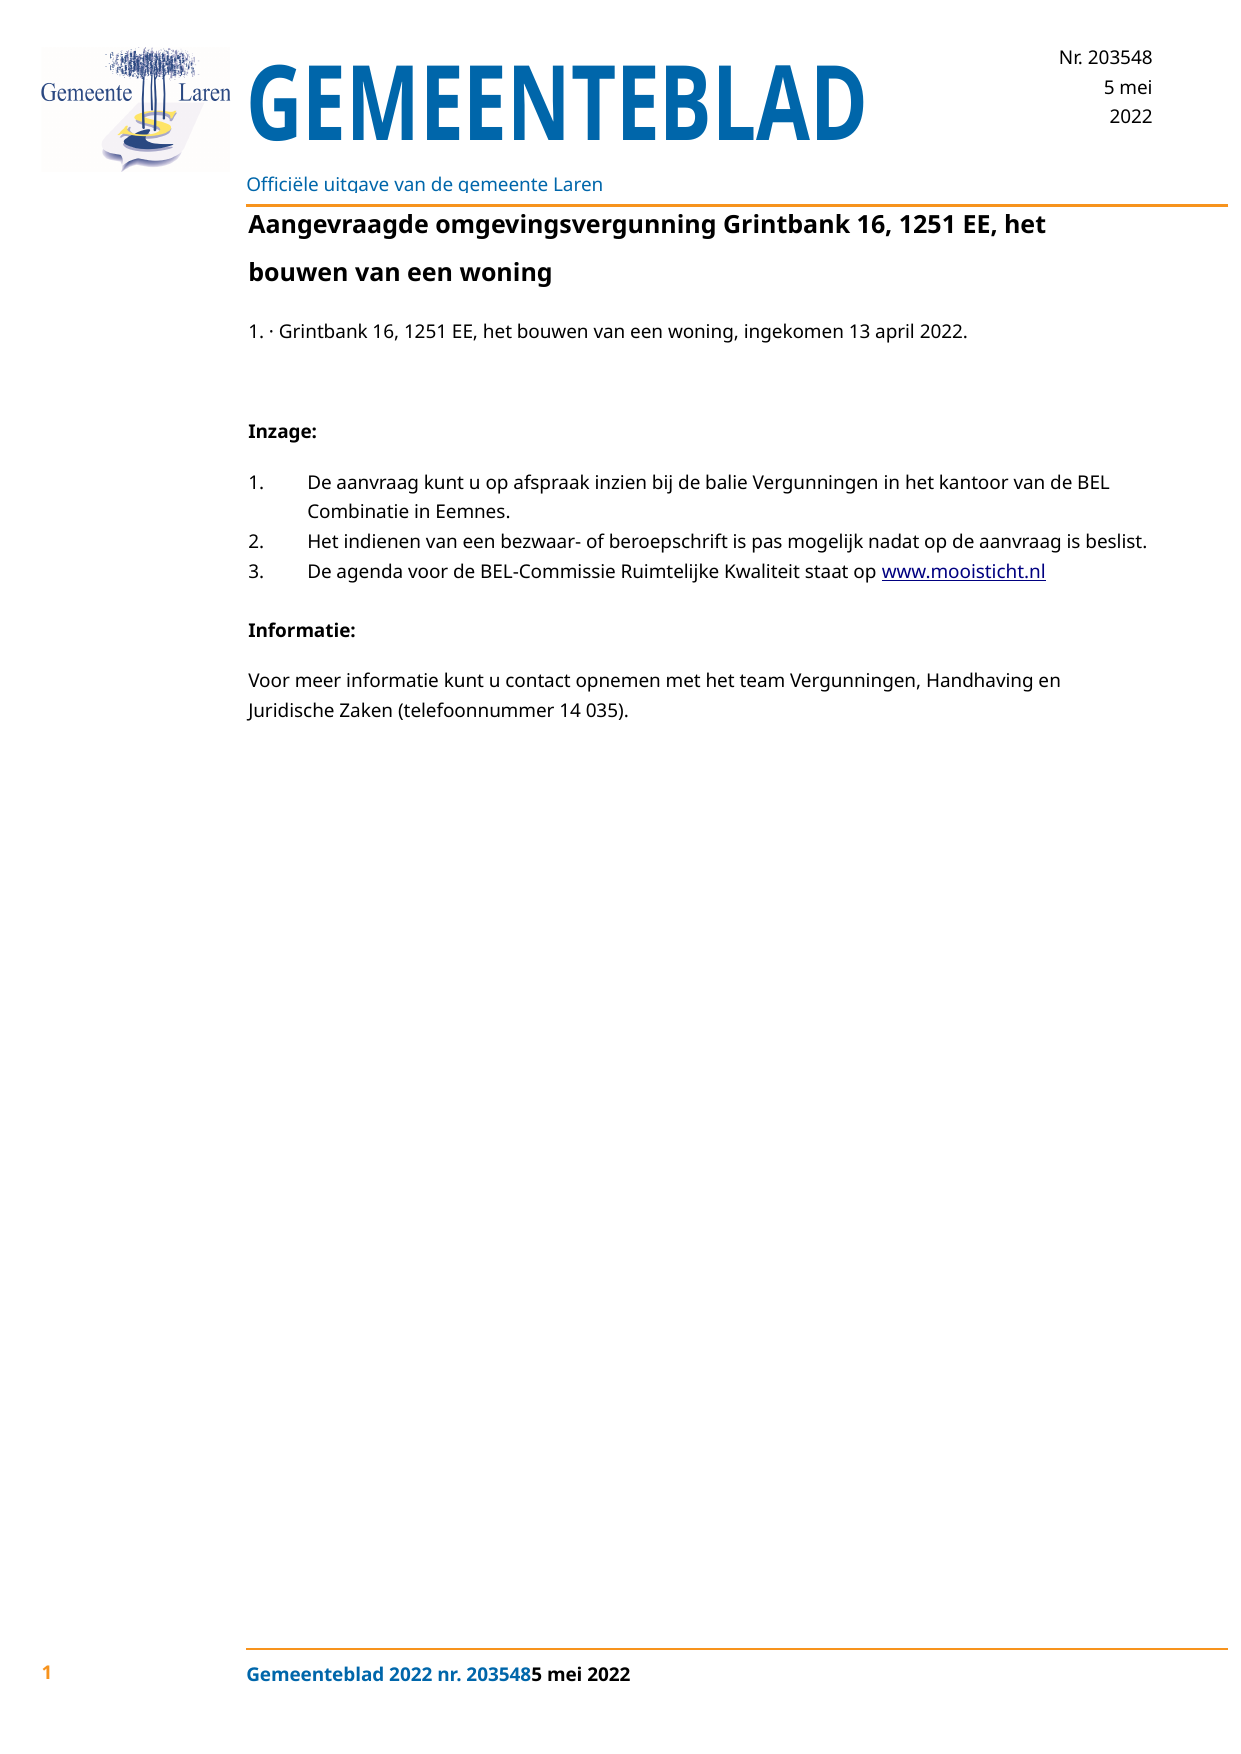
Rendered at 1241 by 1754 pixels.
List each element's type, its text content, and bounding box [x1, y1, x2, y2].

text Informatie: [248, 617, 1152, 643]
text Inzage: [248, 419, 1152, 444]
picture [41, 47, 231, 172]
list Het indienen van een bezwaar- of beroepschrift is pas mogelijk nadat op de aanvraag is beslist. [248, 528, 1152, 554]
text Aangevraagde omgevingsvergunning Grintbank 16, 1251 EE, het bouwen van een woning [248, 207, 1152, 288]
list De aanvraag kunt u op afspraak inzien bij de balie Vergunningen in het kantoor van de BEL Combinatie in Eemnes. [248, 469, 1152, 524]
text 1. · Grintbank 16, 1251 EE, het bouwen van een woning, ingekomen 13 april 2022. [248, 318, 1152, 344]
list De agenda voor de BEL-Commissie Ruimtelijke Kwaliteit staat op www.mooisticht.nl [248, 558, 1152, 584]
text Voor meer informatie kunt u contact opnemen met het team Vergunningen, Handhaving en Juridische Zaken (telefoonnummer 14 035). [248, 667, 1152, 723]
